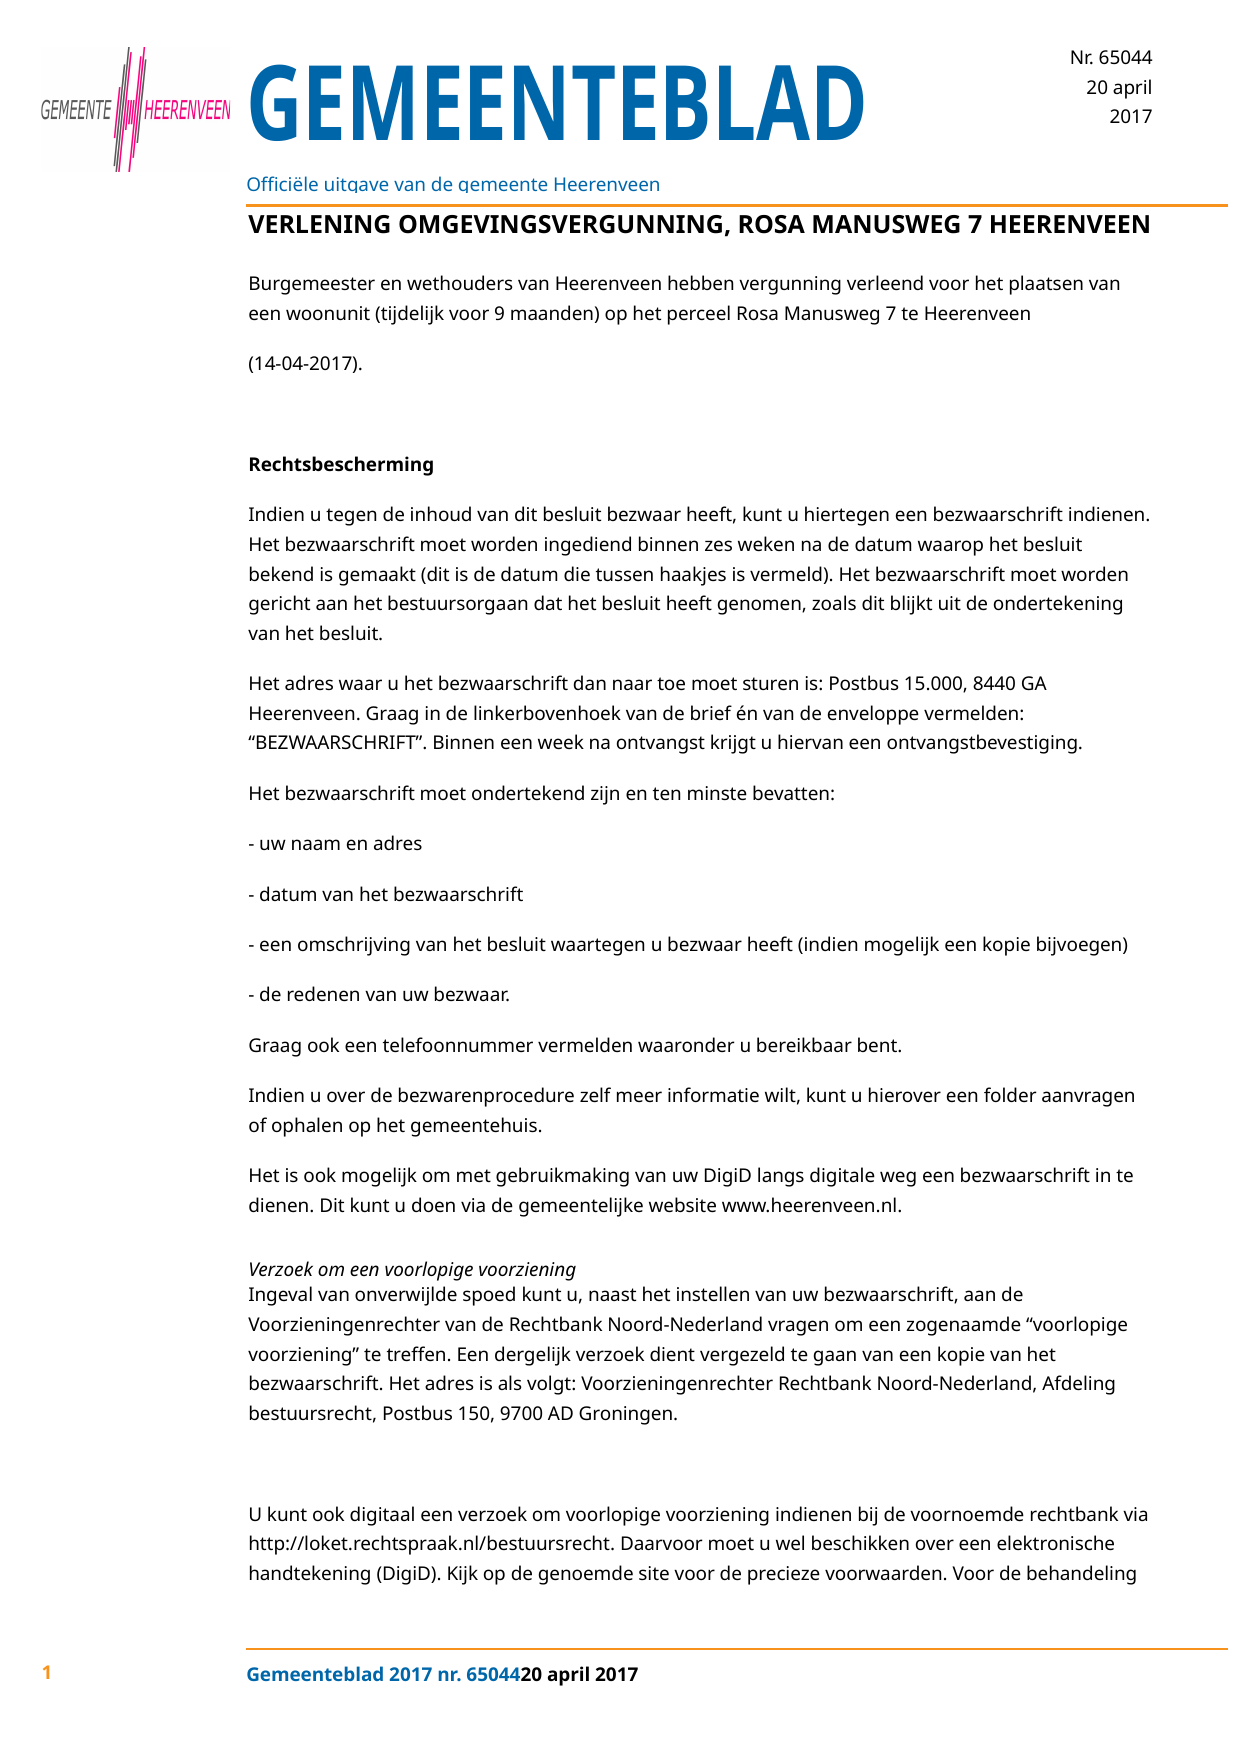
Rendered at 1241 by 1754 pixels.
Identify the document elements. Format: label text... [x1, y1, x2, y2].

text Het bezwaarschrift moet ondertekend zijn en ten minste bevatten: [248, 780, 1152, 806]
text (14-04-2017). [248, 350, 1152, 376]
text U kunt ook digitaal een verzoek om voorlopige voorziening indienen bij de voornoemde rechtbank via http://loket.rechtspraak.nl/bestuursrecht. Daarvoor moet u wel beschikken over een elektronische handtekening (DigiD). Kijk op de genoemde site voor de precieze voorwaarden. Voor de behandeling [248, 1501, 1152, 1586]
text Rechtsbescherming [248, 451, 1152, 477]
text Indien u tegen de inhoud van dit besluit bezwaar heeft, kunt u hiertegen een bezwaarschrift indienen. Het bezwaarschrift moet worden ingediend binnen zes weken na de datum waarop het besluit bekend is gemaakt (dit is de datum die tussen haakjes is vermeld). Het bezwaarschrift moet worden gericht aan het bestuursorgaan dat het besluit heeft genomen, zoals dit blijkt uit de ondertekening van het besluit. [248, 502, 1152, 646]
text Burgemeester en wethouders van Heerenveen hebben vergunning verleend voor het plaatsen van een woonunit (tijdelijk voor 9 maanden) op het perceel Rosa Manusweg 7 te Heerenveen [248, 270, 1152, 326]
text Het adres waar u het bezwaarschrift dan naar toe moet sturen is: Postbus 15.000, 8440 GA Heerenveen. Graag in de linkerbovenhoek van de brief én van de enveloppe vermelden: “BEZWAARSCHRIFT”. Binnen een week na ontvangst krijgt u hiervan een ontvangstbevestiging. [248, 670, 1152, 755]
text Graag ook een telefoonnummer vermelden waaronder u bereikbaar bent. [248, 1032, 1152, 1058]
text Indien u over de bezwarenprocedure zelf meer informatie wilt, kunt u hierover een folder aanvragen of ophalen op het gemeentehuis. [248, 1082, 1152, 1138]
text - uw naam en adres [248, 830, 1152, 856]
text Verzoek om een voorlopige voorziening [248, 1256, 1152, 1282]
text VERLENING OMGEVINGSVERGUNNING, ROSA MANUSWEG 7 HEERENVEEN [248, 207, 1152, 241]
text - de redenen van uw bezwaar. [248, 982, 1152, 1007]
picture [41, 47, 231, 172]
text Het is ook mogelijk om met gebruikmaking van uw DigiD langs digitale weg een bezwaarschrift in te dienen. Dit kunt u doen via de gemeentelijke website www.heerenveen.nl. [248, 1162, 1152, 1218]
text - datum van het bezwaarschrift [248, 881, 1152, 906]
text - een omschrijving van het besluit waartegen u bezwaar heeft (indien mogelijk een kopie bijvoegen) [248, 931, 1152, 957]
text Ingeval van onverwijlde spoed kunt u, naast het instellen van uw bezwaarschrift, aan de Voorzieningenrechter van de Rechtbank Noord-Nederland vragen om een zogenaamde “voorlopige voorziening” te treffen. Een dergelijk verzoek dient vergezeld te gaan van een kopie van het bezwaarschrift. Het adres is als volgt: Voorzieningenrechter Rechtbank Noord-Nederland, Afdeling bestuursrecht, Postbus 150, 9700 AD Groningen. [248, 1282, 1152, 1426]
